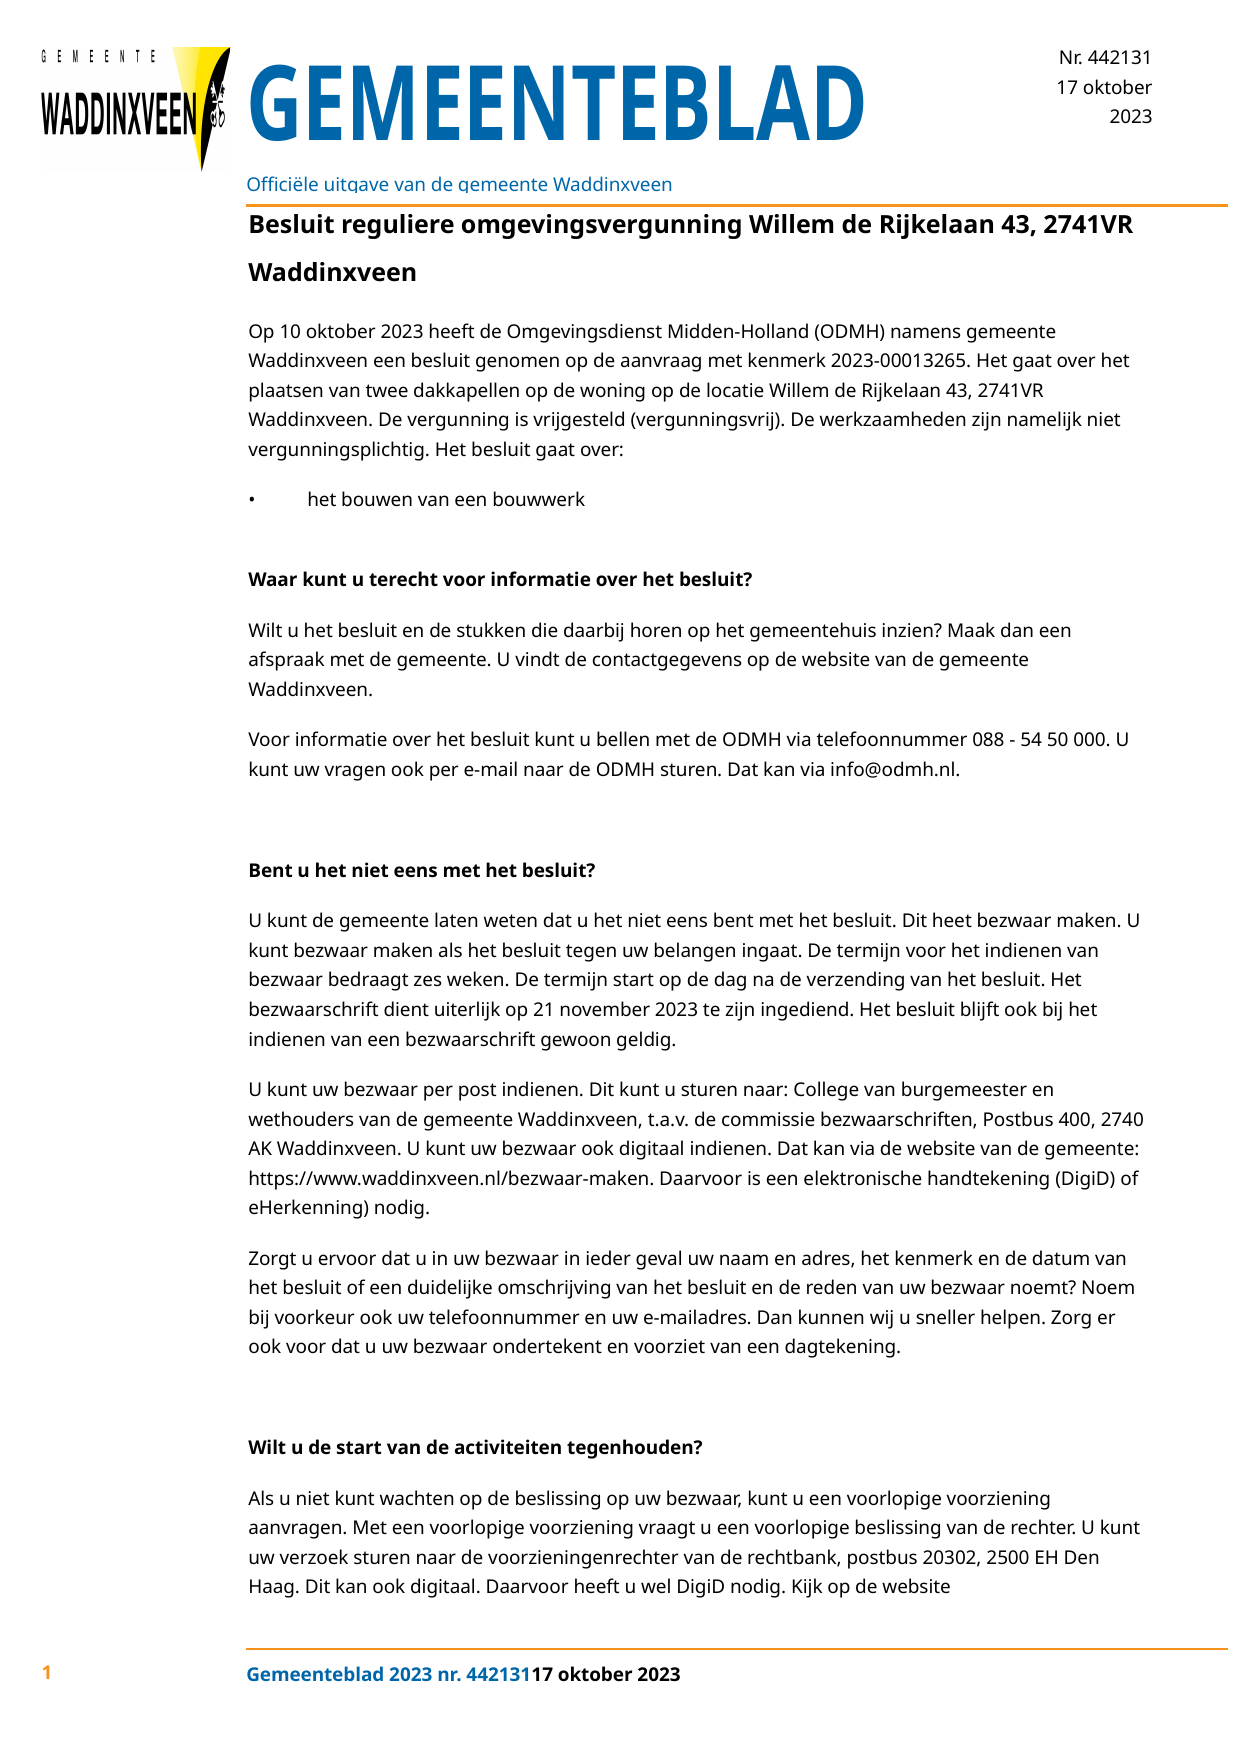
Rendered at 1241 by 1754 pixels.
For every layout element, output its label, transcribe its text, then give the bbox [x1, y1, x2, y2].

text Wilt u de start van de activiteiten tegenhouden? [248, 1434, 1152, 1460]
list het bouwen van een bouwwerk [248, 487, 1152, 512]
text Zorgt u ervoor dat u in uw bezwaar in ieder geval uw naam en adres, het kenmerk en de datum van het besluit of een duidelijke omschrijving van het besluit en de reden van uw bezwaar noemt? Noem bij voorkeur ook uw telefoonnummer en uw e-mailadres. Dan kunnen wij u sneller helpen. Zorg er ook voor dat u uw bezwaar ondertekent en voorziet van een dagtekening. [248, 1245, 1152, 1359]
text Op 10 oktober 2023 heeft de Omgevingsdienst Midden-Holland (ODMH) namens gemeente Waddinxveen een besluit genomen op de aanvraag met kenmerk 2023-00013265. Het gaat over het plaatsen van twee dakkapellen op de woning op de locatie Willem de Rijkelaan 43, 2741VR Waddinxveen. De vergunning is vrijgesteld (vergunningsvrij). De werkzaamheden zijn namelijk niet vergunningsplichtig. Het besluit gaat over: [248, 318, 1152, 462]
text Wilt u het besluit en de stukken die daarbij horen op het gemeentehuis inzien? Maak dan een afspraak met de gemeente. U vindt de contactgegevens op de website van de gemeente Waddinxveen. [248, 617, 1152, 702]
text U kunt de gemeente laten weten dat u het niet eens bent met het besluit. Dit heet bezwaar maken. U kunt bezwaar maken als het besluit tegen uw belangen ingaat. De termijn voor het indienen van bezwaar bedraagt zes weken. De termijn start op de dag na de verzending van het besluit. Het bezwaarschrift dient uiterlijk op 21 november 2023 te zijn ingediend. Het besluit blijft ook bij het indienen van een bezwaarschrift gewoon geldig. [248, 907, 1152, 1052]
text Bent u het niet eens met het besluit? [248, 857, 1152, 883]
picture [41, 47, 231, 172]
text U kunt uw bezwaar per post indienen. Dit kunt u sturen naar: College van burgemeester en wethouders van de gemeente Waddinxveen, t.a.v. de commissie bezwaarschriften, Postbus 400, 2740 AK Waddinxveen. U kunt uw bezwaar ook digitaal indienen. Dat kan via de website van de gemeente: https://www.waddinxveen.nl/bezwaar-maken. Daarvoor is een elektronische handtekening (DigiD) of eHerkenning) nodig. [248, 1076, 1152, 1220]
text Voor informatie over het besluit kunt u bellen met de ODMH via telefoonnummer 088 - 54 50 000. U kunt uw vragen ook per e-mail naar de ODMH sturen. Dat kan via info@odmh.nl. [248, 727, 1152, 782]
text Als u niet kunt wachten op de beslissing op uw bezwaar, kunt u een voorlopige voorziening aanvragen. Met een voorlopige voorziening vraagt u een voorlopige beslissing van de rechter. U kunt uw verzoek sturen naar de voorzieningenrechter van de rechtbank, postbus 20302, 2500 EH Den Haag. Dit kan ook digitaal. Daarvoor heeft u wel DigiD nodig. Kijk op de website [248, 1485, 1152, 1599]
text Besluit reguliere omgevingsvergunning Willem de Rijkelaan 43, 2741VR Waddinxveen [248, 207, 1152, 288]
text Waar kunt u terecht voor informatie over het besluit? [248, 567, 1152, 592]
